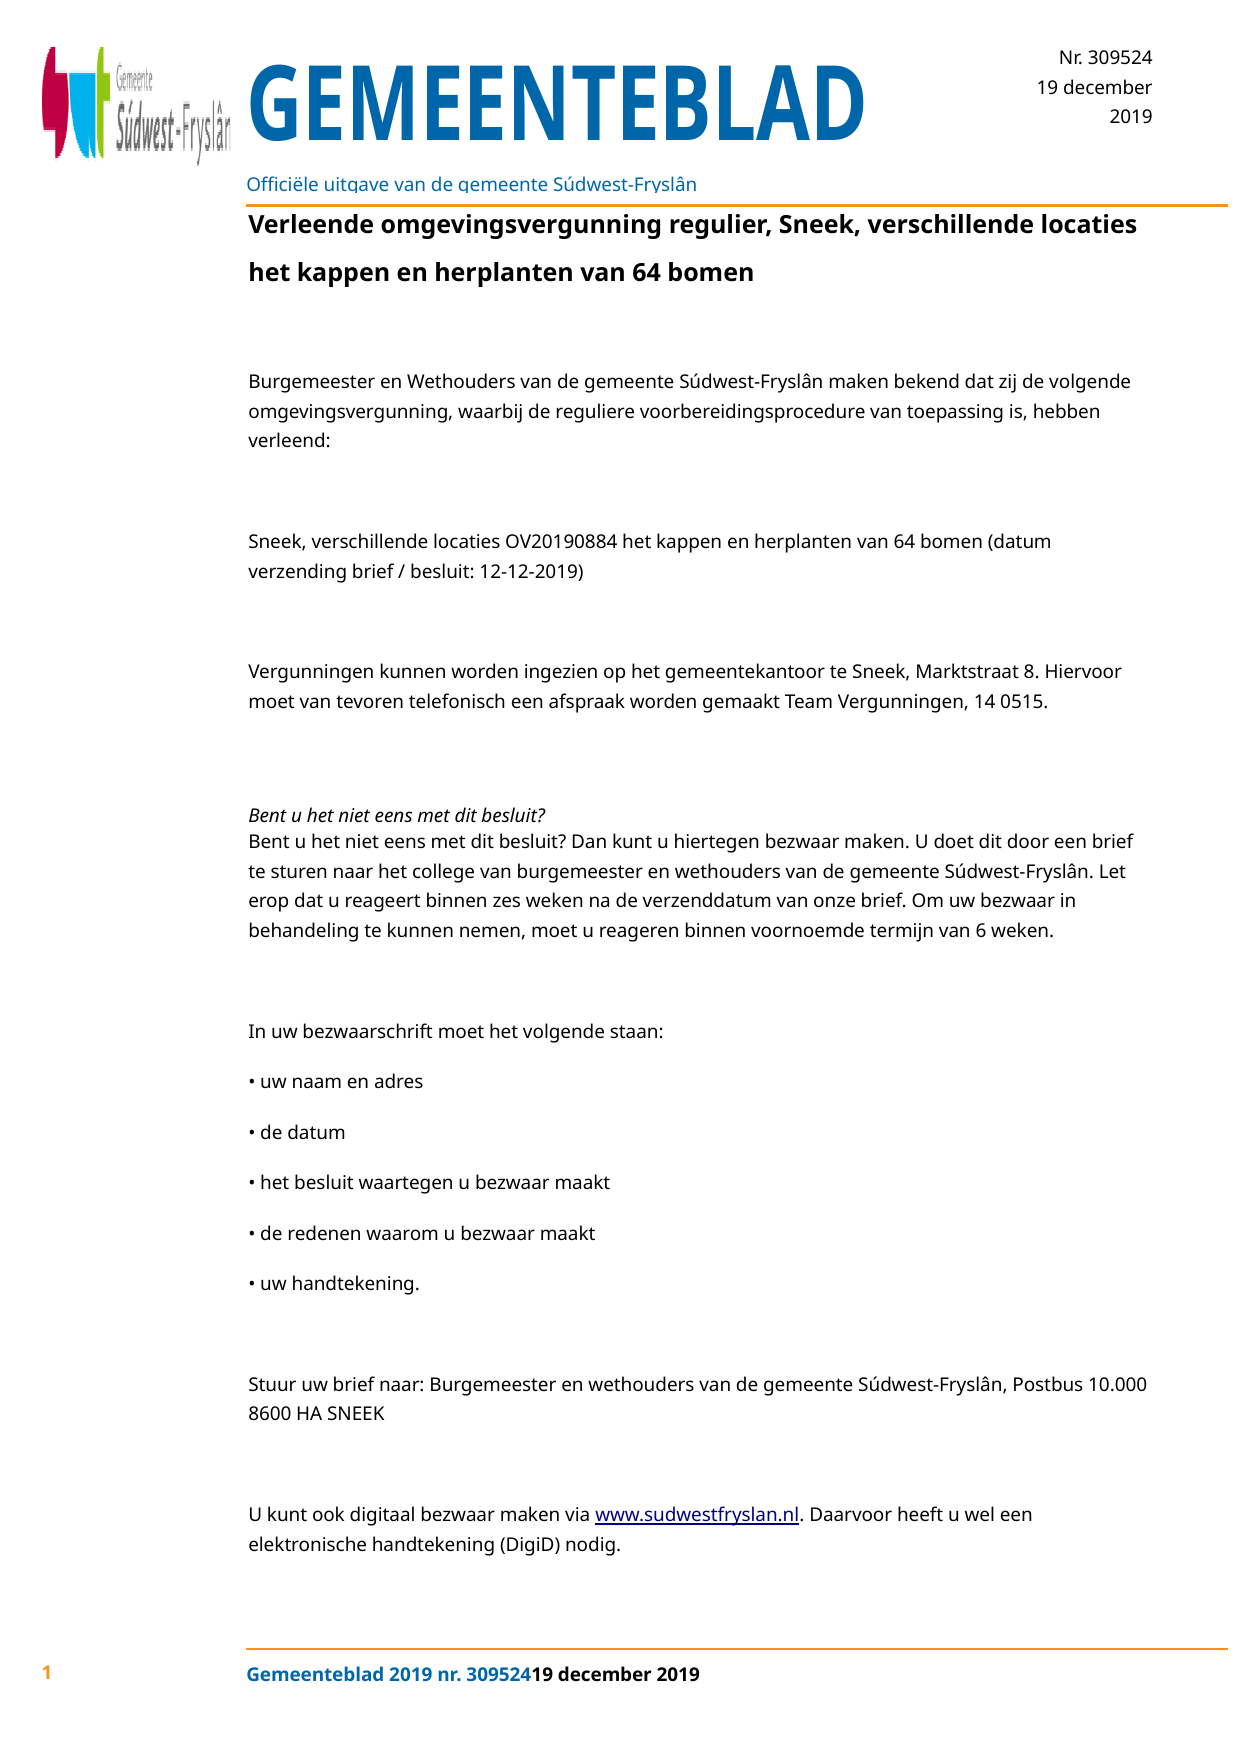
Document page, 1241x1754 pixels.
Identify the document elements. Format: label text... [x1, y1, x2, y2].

text Bent u het niet eens met dit besluit? [248, 803, 1152, 828]
text In uw bezwaarschrift moet het volgende staan: [248, 1018, 1152, 1044]
text Sneek, verschillende locaties OV20190884 het kappen en herplanten van 64 bomen (datum verzending brief / besluit: 12-12-2019) [248, 528, 1152, 584]
text Bent u het niet eens met dit besluit? Dan kunt u hiertegen bezwaar maken. U doet dit door een brief te sturen naar het college van burgemeester en wethouders van de gemeente Súdwest-Fryslân. Let erop dat u reageert binnen zes weken na de verzenddatum van onze brief. Om uw bezwaar in behandeling te kunnen nemen, moet u reageren binnen voornoemde termijn van 6 weken. [248, 828, 1152, 943]
picture [41, 47, 231, 172]
text U kunt ook digitaal bezwaar maken via www.sudwestfryslan.nl. Daarvoor heeft u wel een elektronische handtekening (DigiD) nodig. [248, 1501, 1152, 1557]
text • het besluit waartegen u bezwaar maakt [248, 1169, 1152, 1195]
text • de redenen waarom u bezwaar maakt [248, 1220, 1152, 1245]
text Stuur uw brief naar: Burgemeester en wethouders van de gemeente Súdwest-Fryslân, Postbus 10.000 8600 HA SNEEK [248, 1371, 1152, 1426]
text Verleende omgevingsvergunning regulier, Sneek, verschillende locaties het kappen en herplanten van 64 bomen [248, 207, 1152, 288]
text Burgemeester en Wethouders van de gemeente Súdwest-Fryslân maken bekend dat zij de volgende omgevingsvergunning, waarbij de reguliere voorbereidingsprocedure van toepassing is, hebben verleend: [248, 368, 1152, 453]
text • de datum [248, 1119, 1152, 1144]
text • uw naam en adres [248, 1068, 1152, 1094]
text • uw handtekening. [248, 1270, 1152, 1296]
text Vergunningen kunnen worden ingezien op het gemeentekantoor te Sneek, Marktstraat 8. Hiervoor moet van tevoren telefonisch een afspraak worden gemaakt Team Vergunningen, 14 0515. [248, 659, 1152, 714]
